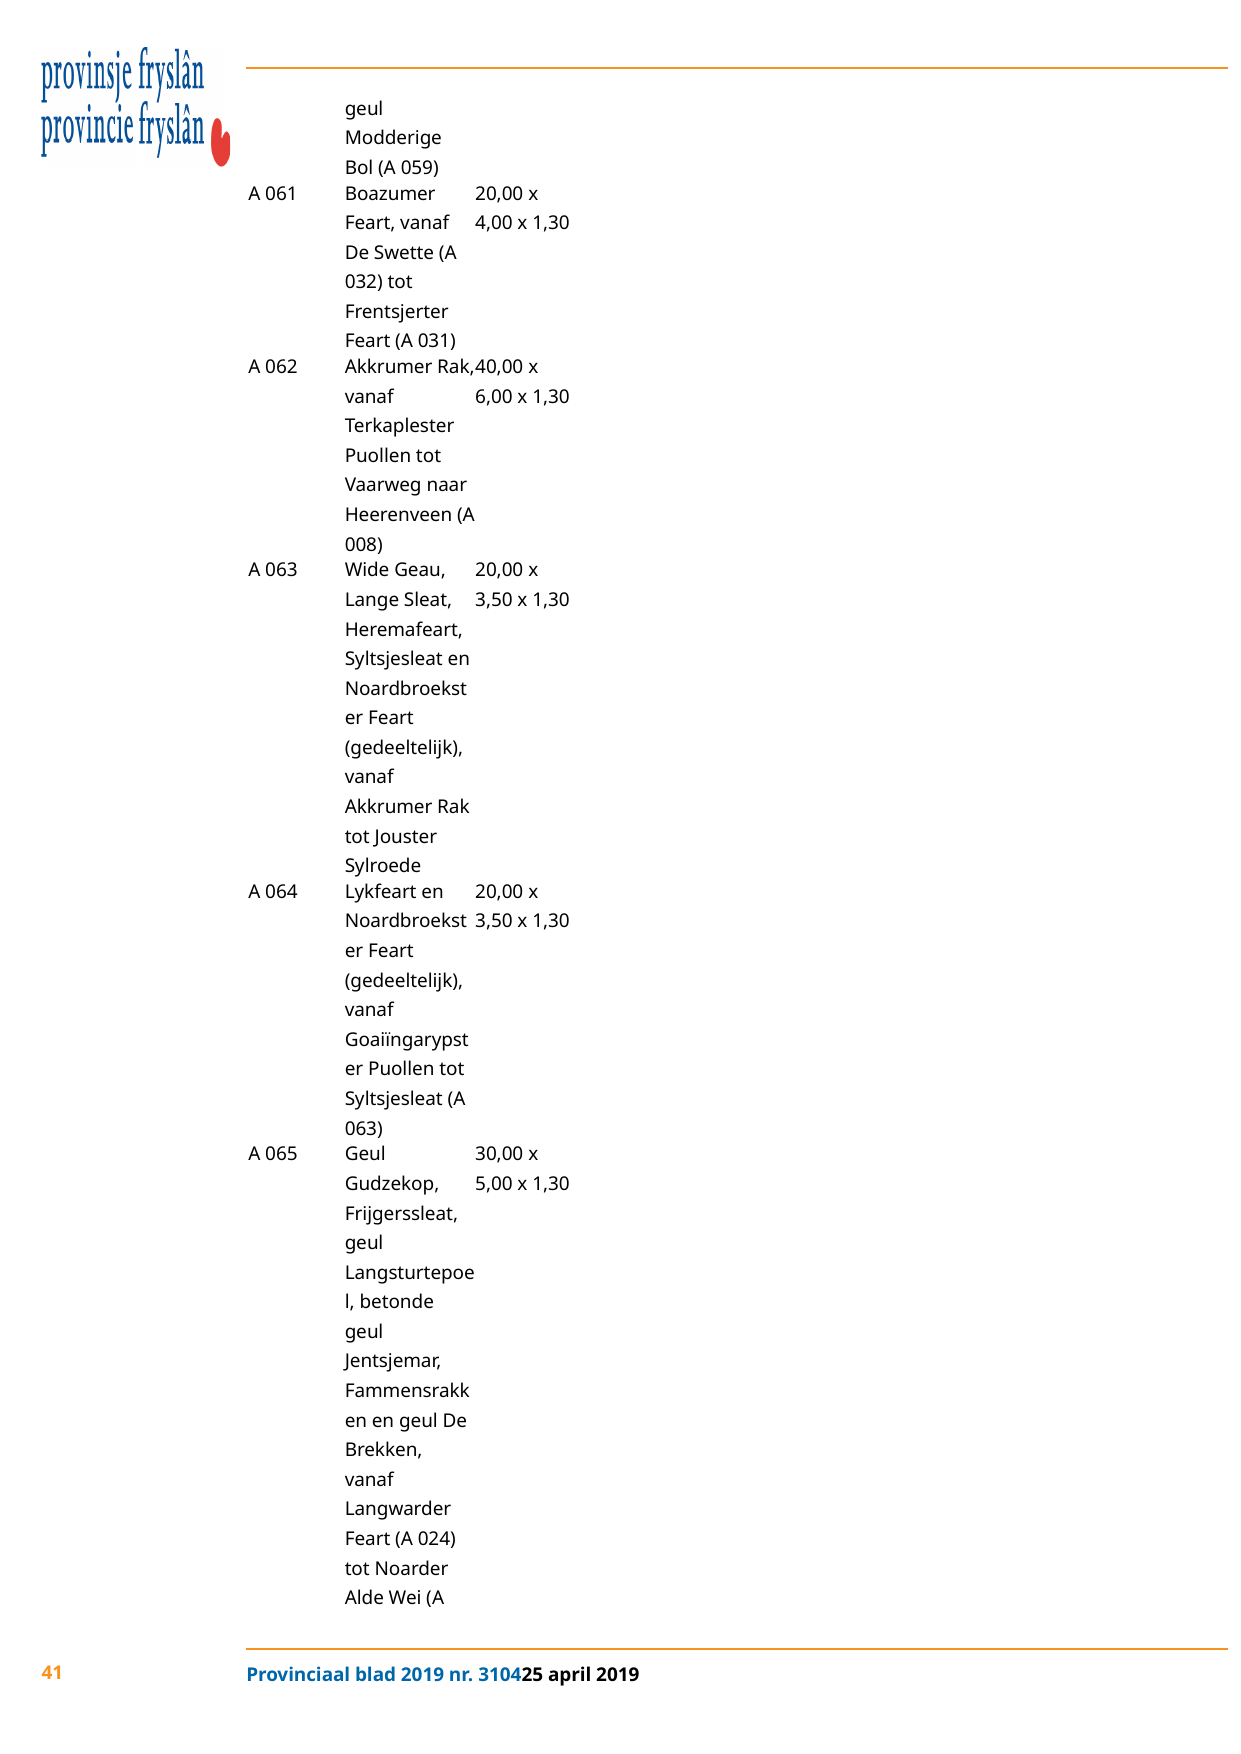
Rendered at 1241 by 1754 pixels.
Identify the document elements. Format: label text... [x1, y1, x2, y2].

table_cell [668, 1141, 765, 1610]
table_cell [475, 95, 572, 180]
table_cell Lykfeart en Noardbroekster Feart (gedeeltelijk), vanaf Goaiïngarypster Puollen tot Syltsjesleat (A 063) [345, 878, 475, 1141]
table_cell A 061 [248, 180, 344, 353]
table_cell [668, 878, 765, 1141]
table_cell Boazumer Feart, vanaf De Swette (A 032) tot Frentsjerter Feart (A 031) [345, 180, 475, 353]
table_cell 20,00 x 3,50 x 1,30 [475, 878, 572, 1141]
table_cell [668, 353, 765, 557]
table_cell Wide Geau, Lange Sleat, Heremafeart, Syltsjesleat en Noardbroekster Feart (gedeeltelijk), vanaf Akkrumer Rak tot Jouster Sylroede [345, 557, 475, 878]
table_cell [668, 180, 765, 353]
picture [41, 47, 231, 172]
table_cell Geul Gudzekop, Frijgerssleat, geul Langsturtepoel, betonde geul Jentsjemar, Fammensrakken en geul De Brekken, vanaf Langwarder Feart (A 024) tot Noarder Alde Wei (A [345, 1141, 475, 1610]
table_cell A 062 [248, 353, 344, 557]
table_cell 20,00 x 4,00 x 1,30 [475, 180, 572, 353]
table_cell A 063 [248, 557, 344, 878]
table_cell Akkrumer Rak, vanaf Terkaplester Puollen tot Vaarweg naar Heerenveen (A 008) [345, 353, 475, 557]
table_cell [668, 95, 765, 180]
table_cell geul Modderige Bol (A 059) [345, 95, 475, 180]
table_cell 30,00 x 5,00 x 1,30 [475, 1141, 572, 1610]
table_cell [572, 878, 668, 1141]
table_cell 40,00 x 6,00 x 1,30 [475, 353, 572, 557]
table_cell [668, 557, 765, 878]
table_cell [572, 95, 668, 180]
table_cell [572, 557, 668, 878]
table_cell A 065 [248, 1141, 344, 1610]
table_cell [572, 353, 668, 557]
table_cell [572, 180, 668, 353]
table_cell A 064 [248, 878, 344, 1141]
table_cell [572, 1141, 668, 1610]
table_cell 20,00 x 3,50 x 1,30 [475, 557, 572, 878]
table_cell [248, 95, 344, 180]
